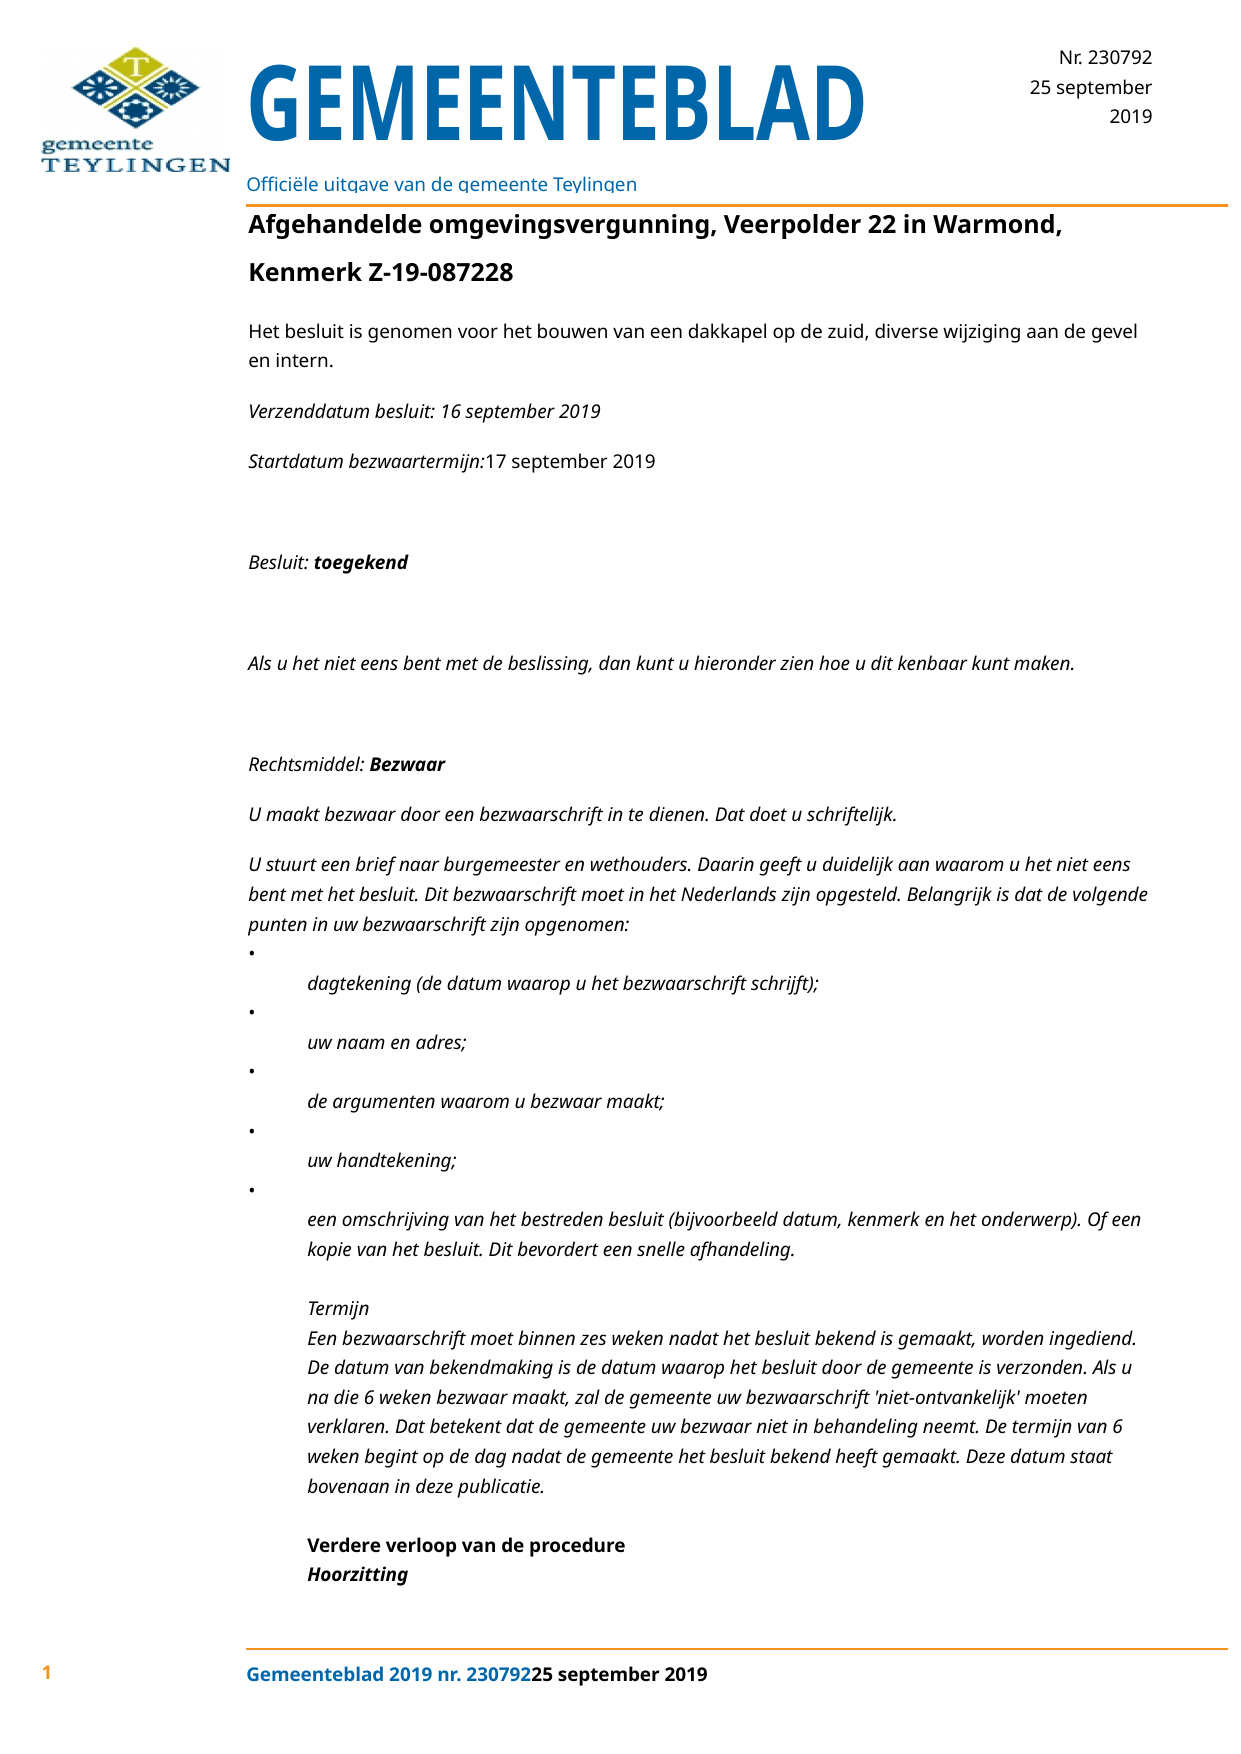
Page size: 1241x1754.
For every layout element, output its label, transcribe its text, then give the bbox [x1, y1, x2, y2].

list dagtekening (de datum waarop u het bezwaarschrift schrijft); [248, 970, 1152, 996]
text Besluit: toegekend [248, 549, 1152, 575]
list Een bezwaarschrift moet binnen zes weken nadat het besluit bekend is gemaakt, worden ingediend. De datum van bekendmaking is de datum waarop het besluit door de gemeente is verzonden. Als u na die 6 weken bezwaar maakt, zal de gemeente uw bezwaarschrift 'niet-ontvankelijk' moeten verklaren. Dat betekent dat de gemeente uw bezwaar niet in behandeling neemt. De termijn van 6 weken begint op de dag nadat de gemeente het besluit bekend heeft gemaakt. Deze datum staat bovenaan in deze publicatie. [248, 1325, 1152, 1499]
text Afgehandelde omgevingsvergunning, Veerpolder 22 in Warmond, Kenmerk Z-19-087228 [248, 207, 1152, 288]
text Als u het niet eens bent met de beslissing, dan kunt u hieronder zien hoe u dit kenbaar kunt maken. [248, 650, 1152, 676]
picture [41, 47, 231, 172]
text U maakt bezwaar door een bezwaarschrift in te dienen. Dat doet u schriftelijk. [248, 801, 1152, 827]
list Hoorzitting [248, 1562, 1152, 1587]
text Het besluit is genomen voor het bouwen van een dakkapel op de zuid, diverse wijziging aan de gevel en intern. [248, 318, 1152, 373]
text Verzenddatum besluit: 16 september 2019 [248, 398, 1152, 424]
list Termijn [248, 1295, 1152, 1321]
text U stuurt een brief naar burgemeester en wethouders. Daarin geeft u duidelijk aan waarom u het niet eens bent met het besluit. Dit bezwaarschrift moet in het Nederlands zijn opgesteld. Belangrijk is dat de volgende punten in uw bezwaarschrift zijn opgenomen: [248, 852, 1152, 937]
text Rechtsmiddel: Bezwaar [248, 751, 1152, 777]
list een omschrijving van het bestreden besluit (bijvoorbeeld datum, kenmerk en het onderwerp). Of een kopie van het besluit. Dit bevordert een snelle afhandeling. [248, 1207, 1152, 1262]
list de argumenten waarom u bezwaar maakt; [248, 1088, 1152, 1114]
list Verdere verloop van de procedure [248, 1532, 1152, 1558]
list uw naam en adres; [248, 1029, 1152, 1055]
text Startdatum bezwaartermijn:17 september 2019 [248, 448, 1152, 474]
list uw handtekening; [248, 1147, 1152, 1173]
